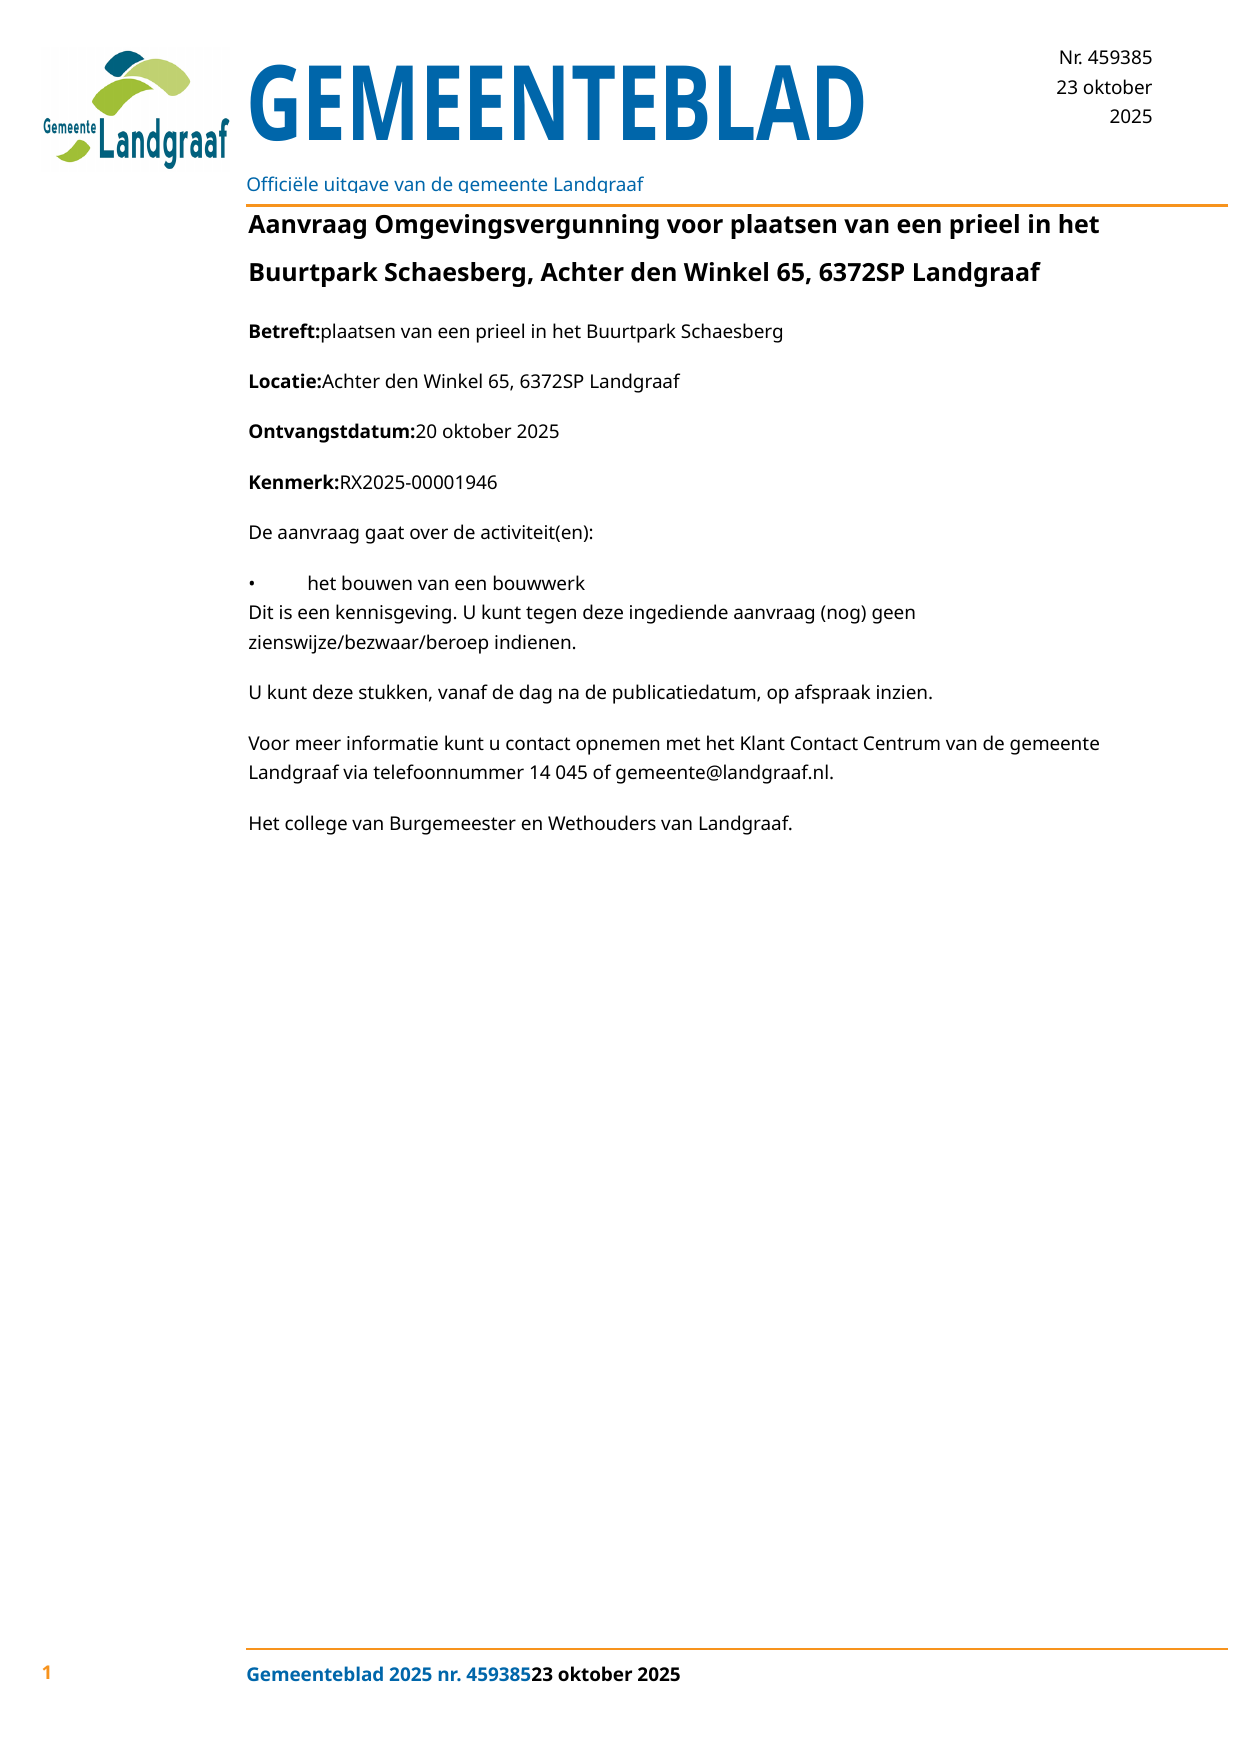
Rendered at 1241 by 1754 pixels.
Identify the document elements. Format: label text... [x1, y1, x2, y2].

text Ontvangstdatum:20 oktober 2025 [248, 419, 1152, 444]
text Dit is een kennisgeving. U kunt tegen deze ingediende aanvraag (nog) geen zienswijze/bezwaar/beroep indienen. [248, 599, 1152, 655]
text Betreft:plaatsen van een prieel in het Buurtpark Schaesberg [248, 318, 1152, 344]
text Voor meer informatie kunt u contact opnemen met het Klant Contact Centrum van de gemeente Landgraaf via telefoonnummer 14 045 of gemeente@landgraaf.nl. [248, 730, 1152, 785]
list het bouwen van een bouwwerk [248, 570, 1152, 596]
text Kenmerk:RX2025-00001946 [248, 469, 1152, 495]
text U kunt deze stukken, vanaf de dag na de publicatiedatum, op afspraak inzien. [248, 679, 1152, 705]
text De aanvraag gaat over de activiteit(en): [248, 519, 1152, 545]
text Het college van Burgemeester en Wethouders van Landgraaf. [248, 810, 1152, 836]
picture [41, 47, 231, 172]
text Locatie:Achter den Winkel 65, 6372SP Landgraaf [248, 368, 1152, 394]
text Aanvraag Omgevingsvergunning voor plaatsen van een prieel in het Buurtpark Schaesberg, Achter den Winkel 65, 6372SP Landgraaf [248, 207, 1152, 288]
